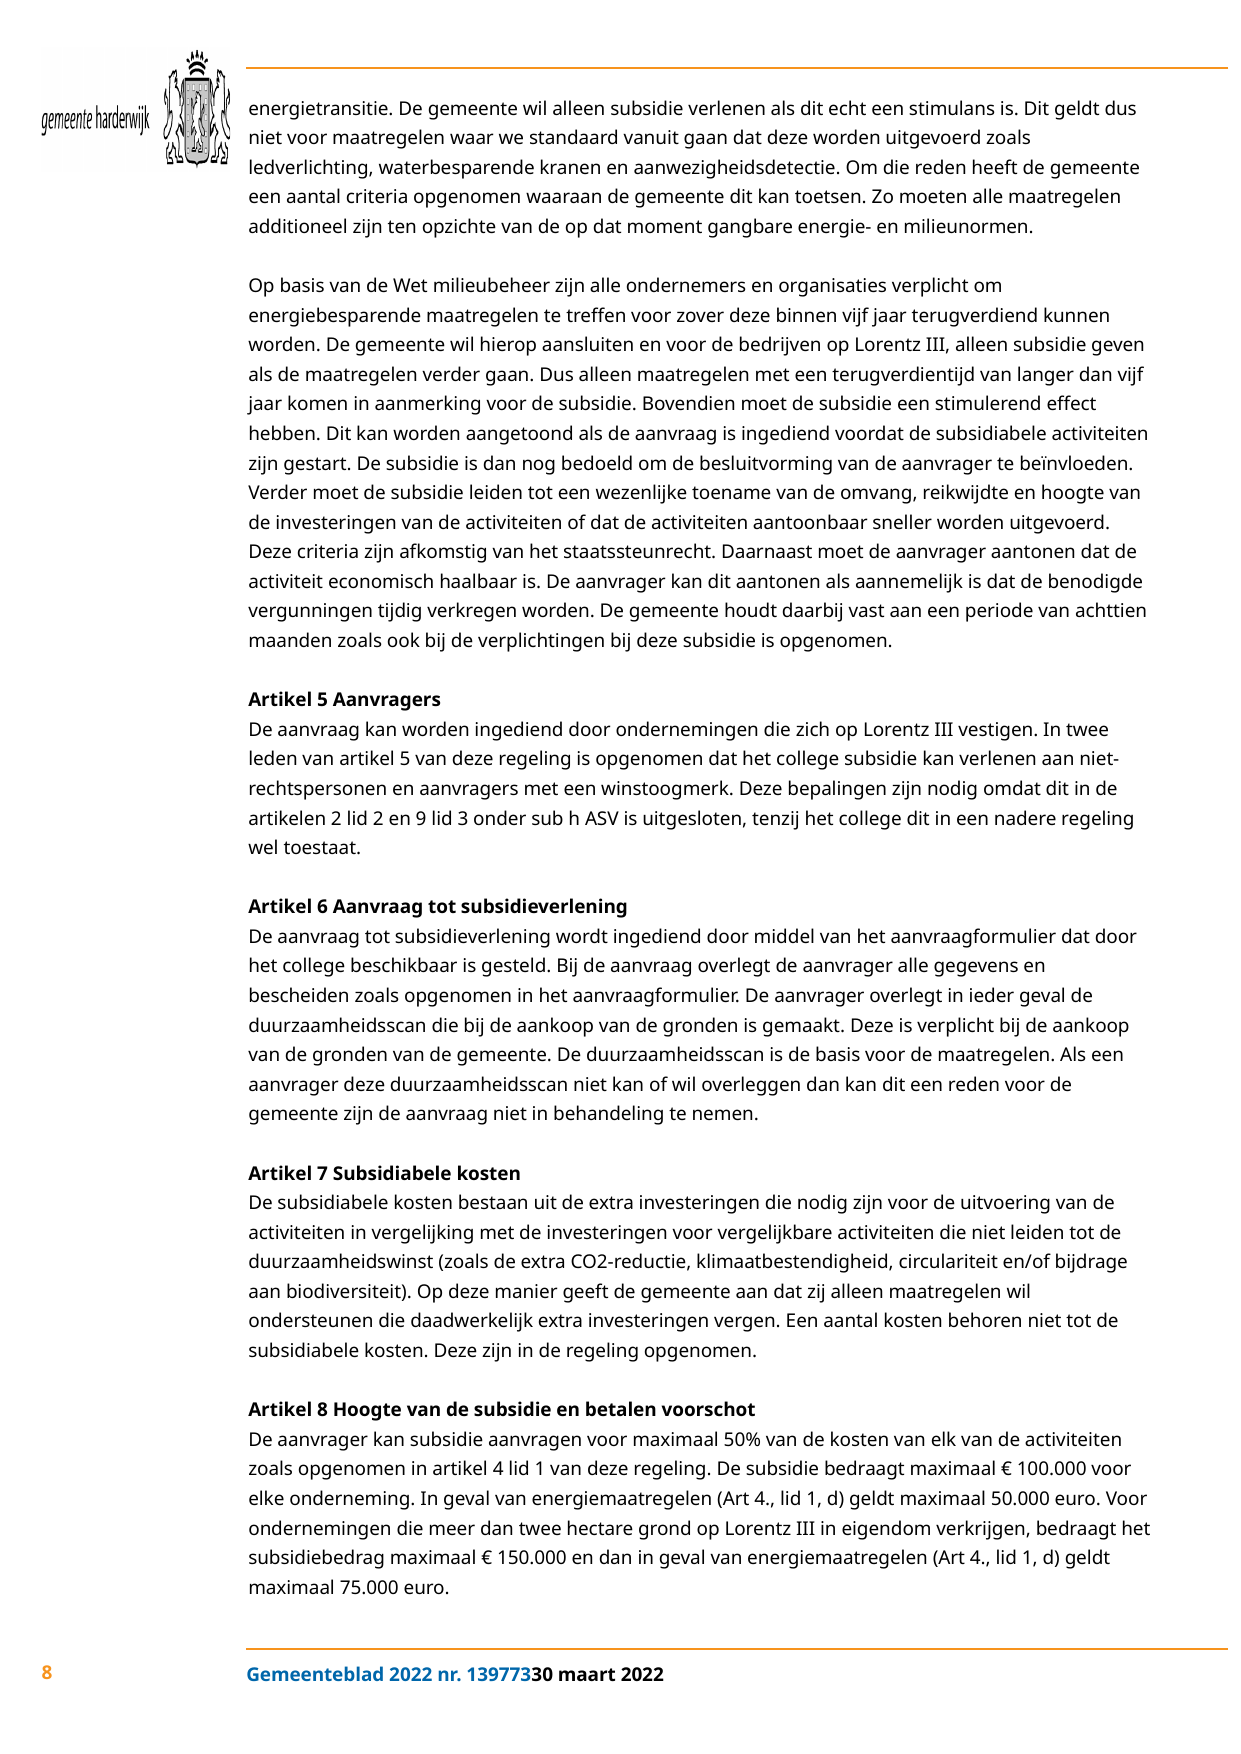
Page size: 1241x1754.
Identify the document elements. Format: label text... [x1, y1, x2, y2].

text De aanvraag tot subsidieverlening wordt ingediend door middel van het aanvraagformulier dat door het college beschikbaar is gesteld. Bij de aanvraag overlegt de aanvrager alle gegevens en bescheiden zoals opgenomen in het aanvraagformulier. De aanvrager overlegt in ieder geval de duurzaamheidsscan die bij de aankoop van de gronden is gemaakt. Deze is verplicht bij de aankoop van de gronden van de gemeente. De duurzaamheidsscan is de basis voor de maatregelen. Als een aanvrager deze duurzaamheidsscan niet kan of wil overleggen dan kan dit een reden voor de gemeente zijn de aanvraag niet in behandeling te nemen. [248, 923, 1152, 1126]
text Artikel 7 Subsidiabele kosten [248, 1160, 1152, 1186]
picture [41, 47, 231, 172]
text Artikel 6 Aanvraag tot subsidieverlening [248, 893, 1152, 919]
text De aanvraag kan worden ingediend door ondernemingen die zich op Lorentz III vestigen. In twee leden van artikel 5 van deze regeling is opgenomen dat het college subsidie kan verlenen aan niet-rechtspersonen en aanvragers met een winstoogmerk. Deze bepalingen zijn nodig omdat dit in de artikelen 2 lid 2 en 9 lid 3 onder sub h ASV is uitgesloten, tenzij het college dit in een nadere regeling wel toestaat. [248, 716, 1152, 860]
text De subsidiabele kosten bestaan uit de extra investeringen die nodig zijn voor de uitvoering van de activiteiten in vergelijking met de investeringen voor vergelijkbare activiteiten die niet leiden tot de duurzaamheidswinst (zoals de extra CO2-reductie, klimaatbestendigheid, circulariteit en/of bijdrage aan biodiversiteit). Op deze manier geeft de gemeente aan dat zij alleen maatregelen wil ondersteunen die daadwerkelijk extra investeringen vergen. Een aantal kosten behoren niet tot de subsidiabele kosten. Deze zijn in de regeling opgenomen. [248, 1189, 1152, 1363]
text De aanvrager kan subsidie aanvragen voor maximaal 50% van de kosten van elk van de activiteiten zoals opgenomen in artikel 4 lid 1 van deze regeling. De subsidie bedraagt maximaal € 100.000 voor elke onderneming. In geval van energiemaatregelen (Art 4., lid 1, d) geldt maximaal 50.000 euro. Voor ondernemingen die meer dan twee hectare grond op Lorentz III in eigendom verkrijgen, bedraagt het subsidiebedrag maximaal € 150.000 en dan in geval van energiemaatregelen (Art 4., lid 1, d) geldt maximaal 75.000 euro. [248, 1426, 1152, 1600]
text Op basis van de Wet milieubeheer zijn alle ondernemers en organisaties verplicht om energiebesparende maatregelen te treffen voor zover deze binnen vijf jaar terugverdiend kunnen worden. De gemeente wil hierop aansluiten en voor de bedrijven op Lorentz III, alleen subsidie geven als de maatregelen verder gaan. Dus alleen maatregelen met een terugverdientijd van langer dan vijf jaar komen in aanmerking voor de subsidie. Bovendien moet de subsidie een stimulerend effect hebben. Dit kan worden aangetoond als de aanvraag is ingediend voordat de subsidiabele activiteiten zijn gestart. De subsidie is dan nog bedoeld om de besluitvorming van de aanvrager te beïnvloeden. Verder moet de subsidie leiden tot een wezenlijke toename van de omvang, reikwijdte en hoogte van de investeringen van de activiteiten of dat de activiteiten aantoonbaar sneller worden uitgevoerd. Deze criteria zijn afkomstig van het staatssteunrecht. Daarnaast moet de aanvrager aantonen dat de activiteit economisch haalbaar is. De aanvrager kan dit aantonen als aannemelijk is dat de benodigde vergunningen tijdig verkregen worden. De gemeente houdt daarbij vast aan een periode van achttien maanden zoals ook bij de verplichtingen bij deze subsidie is opgenomen. [248, 272, 1152, 653]
text energietransitie. De gemeente wil alleen subsidie verlenen als dit echt een stimulans is. Dit geldt dus niet voor maatregelen waar we standaard vanuit gaan dat deze worden uitgevoerd zoals ledverlichting, waterbesparende kranen en aanwezigheidsdetectie. Om die reden heeft de gemeente een aantal criteria opgenomen waaraan de gemeente dit kan toetsen. Zo moeten alle maatregelen additioneel zijn ten opzichte van de op dat moment gangbare energie- en milieunormen. [248, 95, 1152, 239]
text Artikel 5 Aanvragers [248, 686, 1152, 712]
text Artikel 8 Hoogte van de subsidie en betalen voorschot [248, 1396, 1152, 1422]
